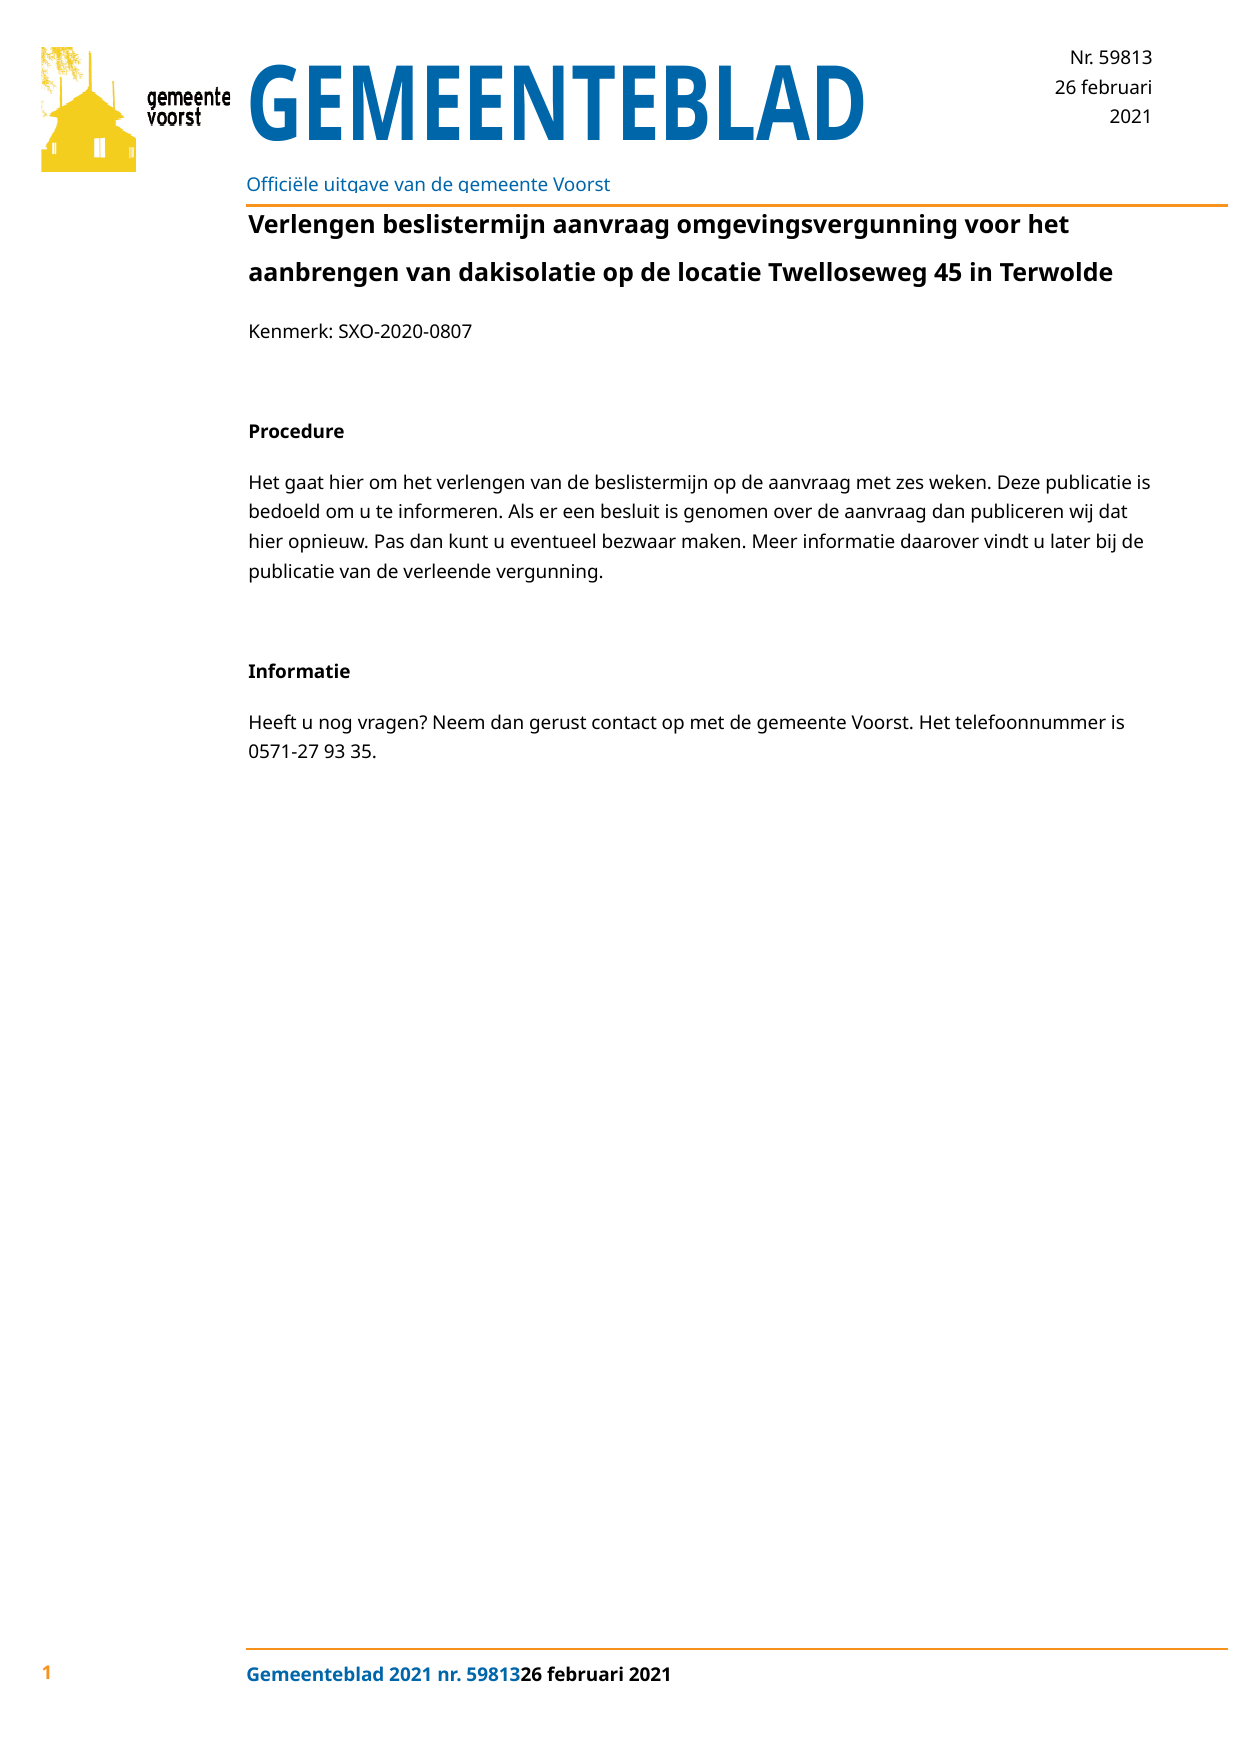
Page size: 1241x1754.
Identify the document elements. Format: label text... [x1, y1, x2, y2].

text Heeft u nog vragen? Neem dan gerust contact op met de gemeente Voorst. Het telefoonnummer is 0571-27 93 35. [248, 709, 1152, 764]
text Het gaat hier om het verlengen van de beslistermijn op de aanvraag met zes weken. Deze publicatie is bedoeld om u te informeren. Als er een besluit is genomen over de aanvraag dan publiceren wij dat hier opnieuw. Pas dan kunt u eventueel bezwaar maken. Meer informatie daarover vindt u later bij de publicatie van de verleende vergunning. [248, 469, 1152, 584]
text Verlengen beslistermijn aanvraag omgevingsvergunning voor het aanbrengen van dakisolatie op de locatie Twelloseweg 45 in Terwolde [248, 207, 1152, 288]
text Kenmerk: SXO-2020-0807 [248, 318, 1152, 344]
text Procedure [248, 419, 1152, 444]
picture [41, 47, 231, 172]
text Informatie [248, 659, 1152, 684]
